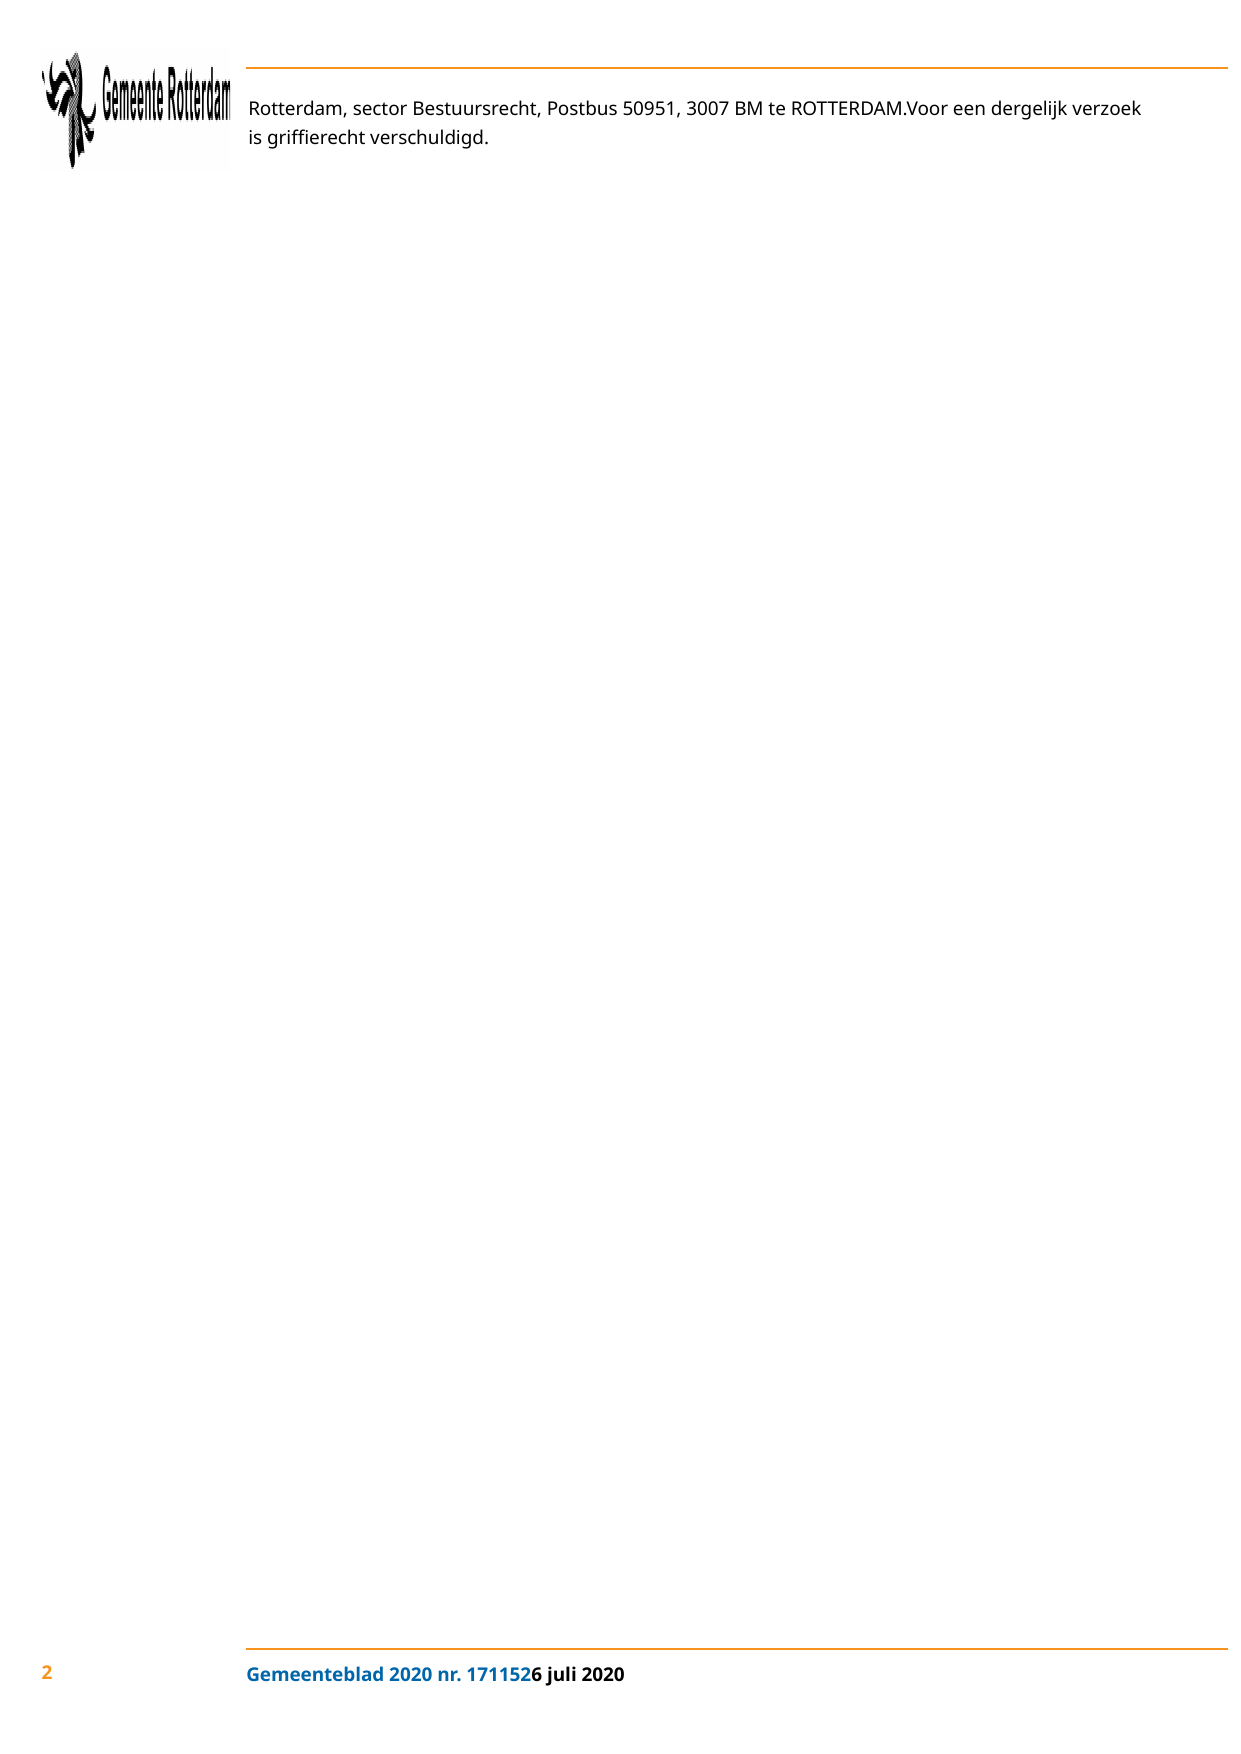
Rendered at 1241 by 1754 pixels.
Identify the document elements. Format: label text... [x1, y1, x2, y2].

picture [41, 47, 231, 172]
text Rotterdam, sector Bestuursrecht, Postbus 50951, 3007 BM te ROTTERDAM.Voor een dergelijk verzoek is griffierecht verschuldigd. [248, 95, 1152, 150]
